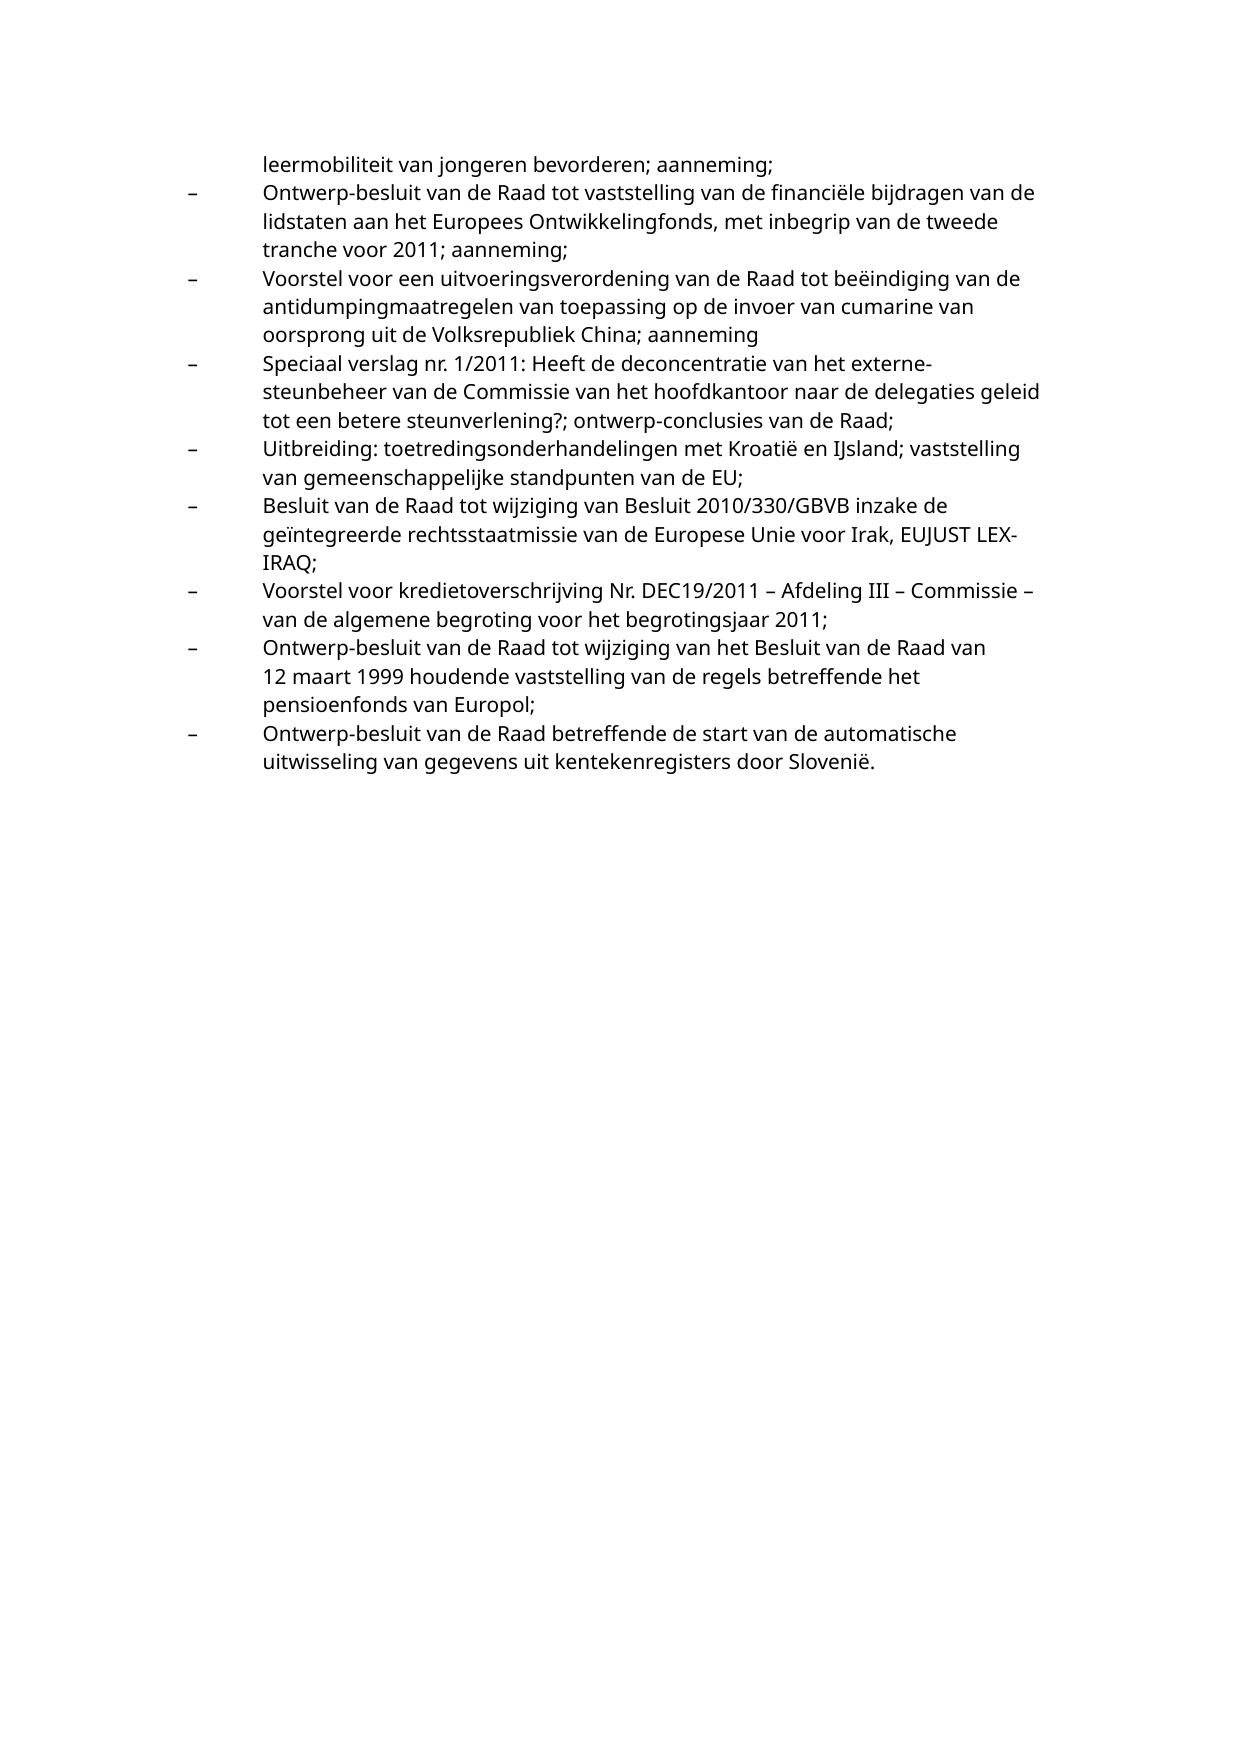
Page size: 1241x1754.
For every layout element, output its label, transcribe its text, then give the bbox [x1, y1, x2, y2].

list Uitbreiding: toetredingsonderhandelingen met Kroatië en IJsland; vaststelling van gemeenschappelijke standpunten van de EU; [187, 434, 1053, 491]
list Voorstel voor kredietoverschrijving Nr. DEC19/2011 – Afdeling III – Commissie – van de algemene begroting voor het begrotingsjaar 2011; [187, 577, 1053, 633]
list Ontwerp-besluit van de Raad tot wijziging van het Besluit van de Raad van 12 maart 1999 houdende vaststelling van de regels betreffende het pensioenfonds van Europol; [187, 633, 1053, 719]
list Ontwerp-besluit van de Raad tot vaststelling van de financiële bijdragen van de lidstaten aan het Europees Ontwikkelingfonds, met inbegrip van de tweede tranche voor 2011; aanneming; [187, 178, 1053, 264]
list Besluit van de Raad tot wijziging van Besluit 2010/330/GBVB inzake de geïntegreerde rechtsstaatmissie van de Europese Unie voor Irak, EUJUST LEX-IRAQ; [187, 491, 1053, 577]
list Ontwerp-besluit van de Raad betreffende de start van de automatische uitwisseling van gegevens uit kentekenregisters door Slovenië. [187, 719, 1053, 776]
list Voorstel voor een uitvoeringsverordening van de Raad tot beëindiging van de antidumpingmaatregelen van toepassing op de invoer van cumarine van oorsprong uit de Volksrepubliek China; aanneming [187, 264, 1053, 349]
list Speciaal verslag nr. 1/2011: Heeft de deconcentratie van het externe-steunbeheer van de Commissie van het hoofdkantoor naar de delegaties geleid tot een betere steunverlening?; ontwerp-conclusies van de Raad; [187, 349, 1053, 434]
list leermobiliteit van jongeren bevorderen; aanneming; [187, 150, 1053, 178]
